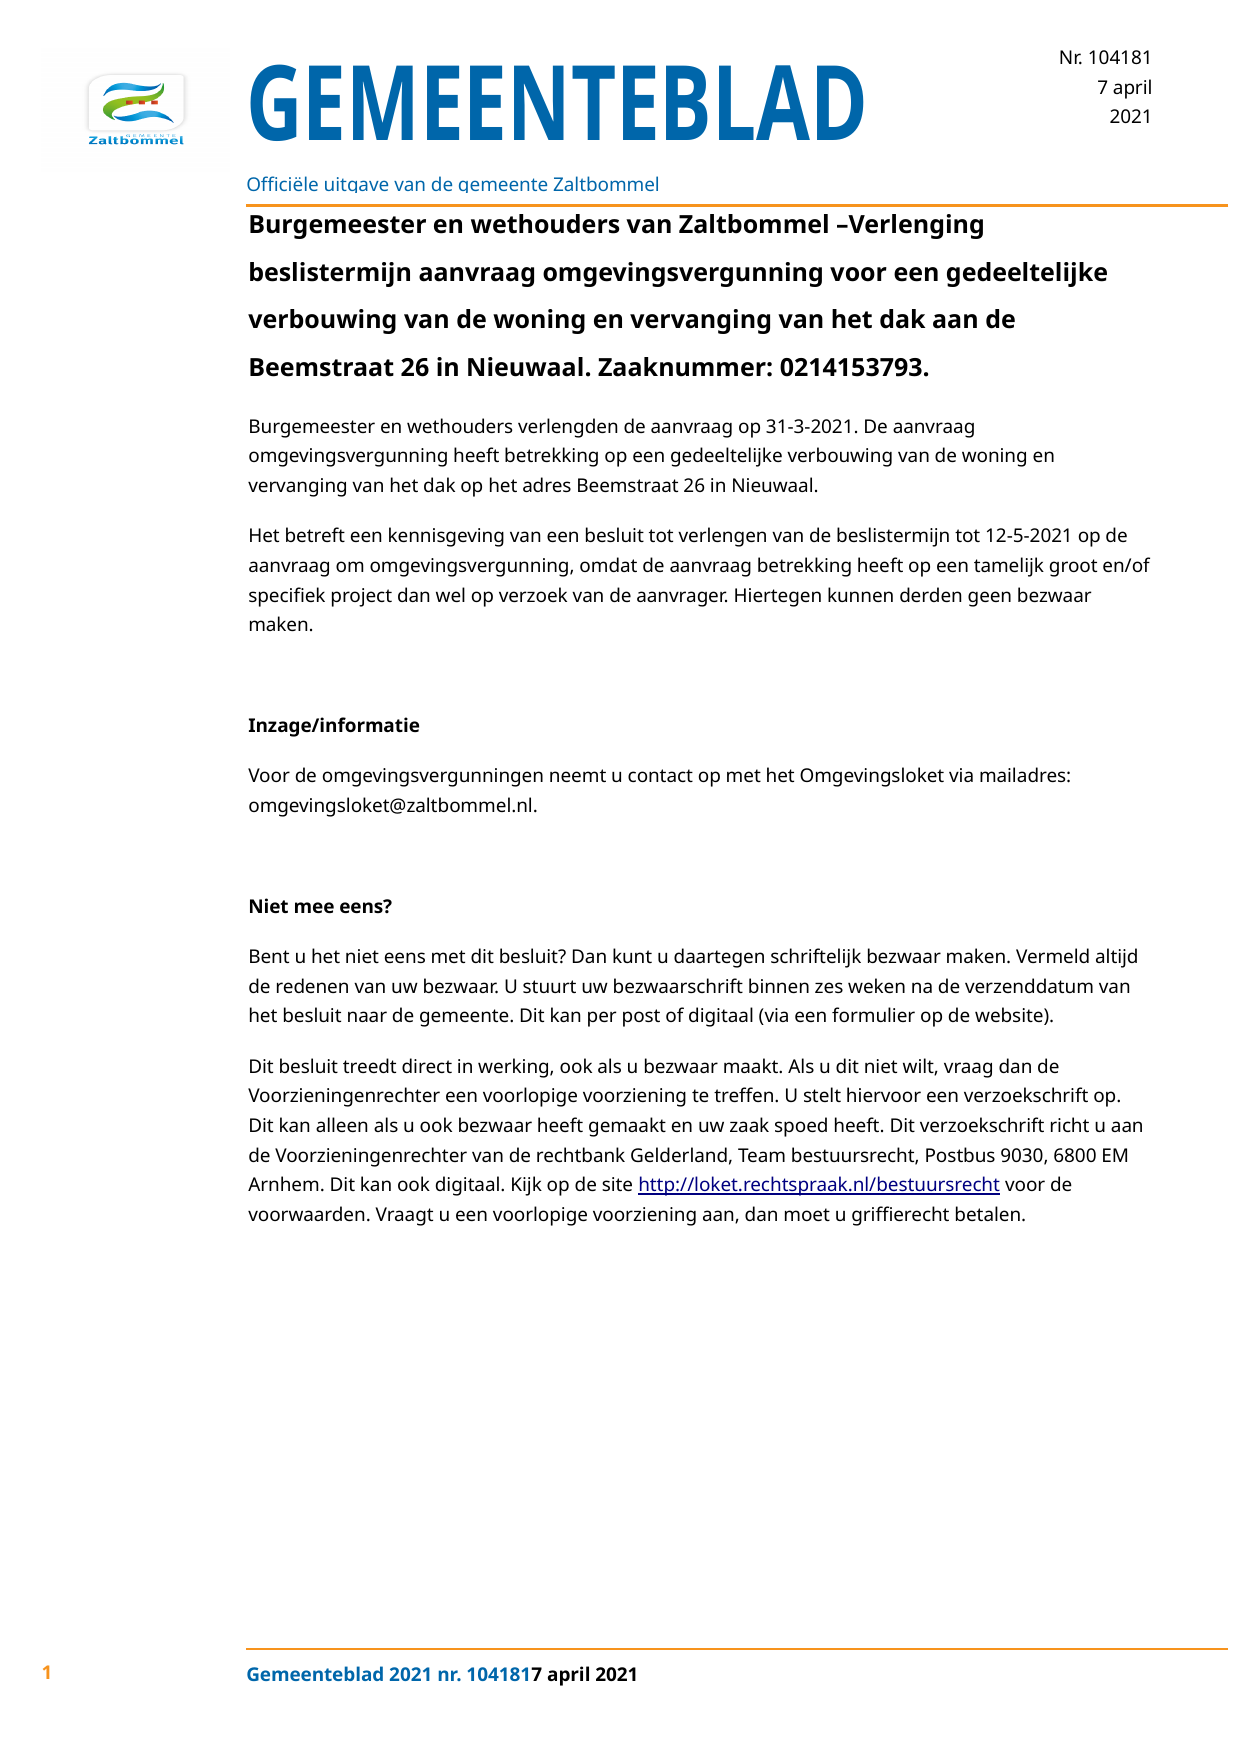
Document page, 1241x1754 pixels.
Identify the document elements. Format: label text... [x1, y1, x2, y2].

text Burgemeester en wethouders van Zaltbommel –Verlenging beslistermijn aanvraag omgevingsvergunning voor een gedeeltelijke verbouwing van de woning en vervanging van het dak aan de Beemstraat 26 in Nieuwaal. Zaaknummer: 0214153793. [248, 207, 1152, 384]
text Bent u het niet eens met dit besluit? Dan kunt u daartegen schriftelijk bezwaar maken. Vermeld altijd de redenen van uw bezwaar. U stuurt uw bezwaarschrift binnen zes weken na de verzenddatum van het besluit naar de gemeente. Dit kan per post of digitaal (via een formulier op de website). [248, 943, 1152, 1028]
text Niet mee eens? [248, 893, 1152, 919]
text Inzage/informatie [248, 712, 1152, 738]
text Dit besluit treedt direct in werking, ook als u bezwaar maakt. Als u dit niet wilt, vraag dan de Voorzieningenrechter een voorlopige voorziening te treffen. U stelt hiervoor een verzoekschrift op. Dit kan alleen als u ook bezwaar heeft gemaakt en uw zaak spoed heeft. Dit verzoekschrift richt u aan de Voorzieningenrechter van de rechtbank Gelderland, Team bestuursrecht, Postbus 9030, 6800 EM Arnhem. Dit kan ook digitaal. Kijk op de site http://loket.rechtspraak.nl/bestuursrecht voor de voorwaarden. Vraagt u een voorlopige voorziening aan, dan moet u griffierecht betalen. [248, 1053, 1152, 1227]
text Voor de omgevingsvergunningen neemt u contact op met het Omgevingsloket via mailadres: omgevingsloket@zaltbommel.nl. [248, 763, 1152, 818]
text Het betreft een kennisgeving van een besluit tot verlengen van de beslistermijn tot 12-5-2021 op de aanvraag om omgevingsvergunning, omdat de aanvraag betrekking heeft op een tamelijk groot en/of specifiek project dan wel op verzoek van de aanvrager. Hiertegen kunnen derden geen bezwaar maken. [248, 523, 1152, 637]
text Burgemeester en wethouders verlengden de aanvraag op 31-3-2021. De aanvraag omgevingsvergunning heeft betrekking op een gedeeltelijke verbouwing van de woning en vervanging van het dak op het adres Beemstraat 26 in Nieuwaal. [248, 413, 1152, 498]
picture [41, 47, 231, 172]
